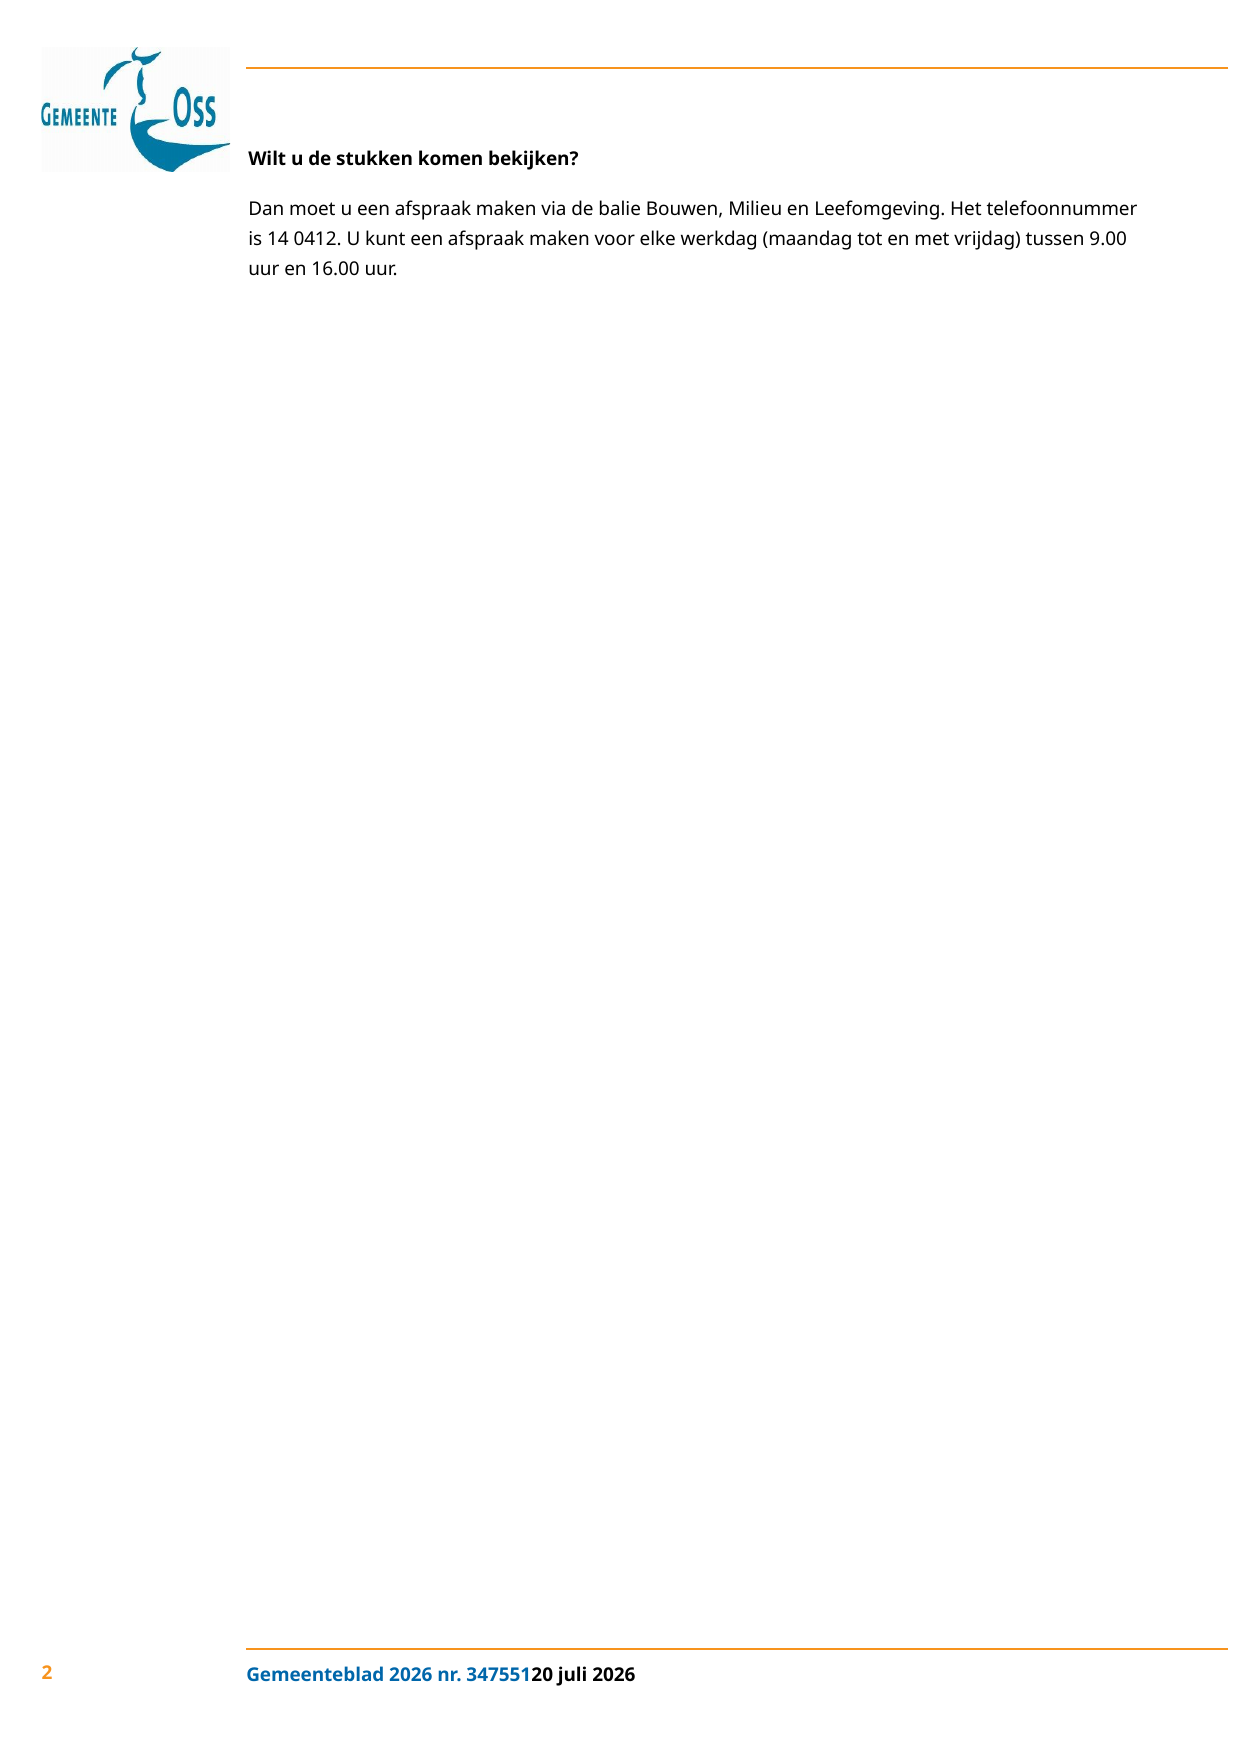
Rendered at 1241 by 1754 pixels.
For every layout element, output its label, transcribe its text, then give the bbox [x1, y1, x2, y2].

text Wilt u de stukken komen bekijken? [248, 145, 1152, 171]
picture [41, 47, 231, 172]
text Dan moet u een afspraak maken via de balie Bouwen, Milieu en Leefomgeving. Het telefoonnummer is 14 0412. U kunt een afspraak maken voor elke werkdag (maandag tot en met vrijdag) tussen 9.00 uur en 16.00 uur. [248, 196, 1152, 281]
